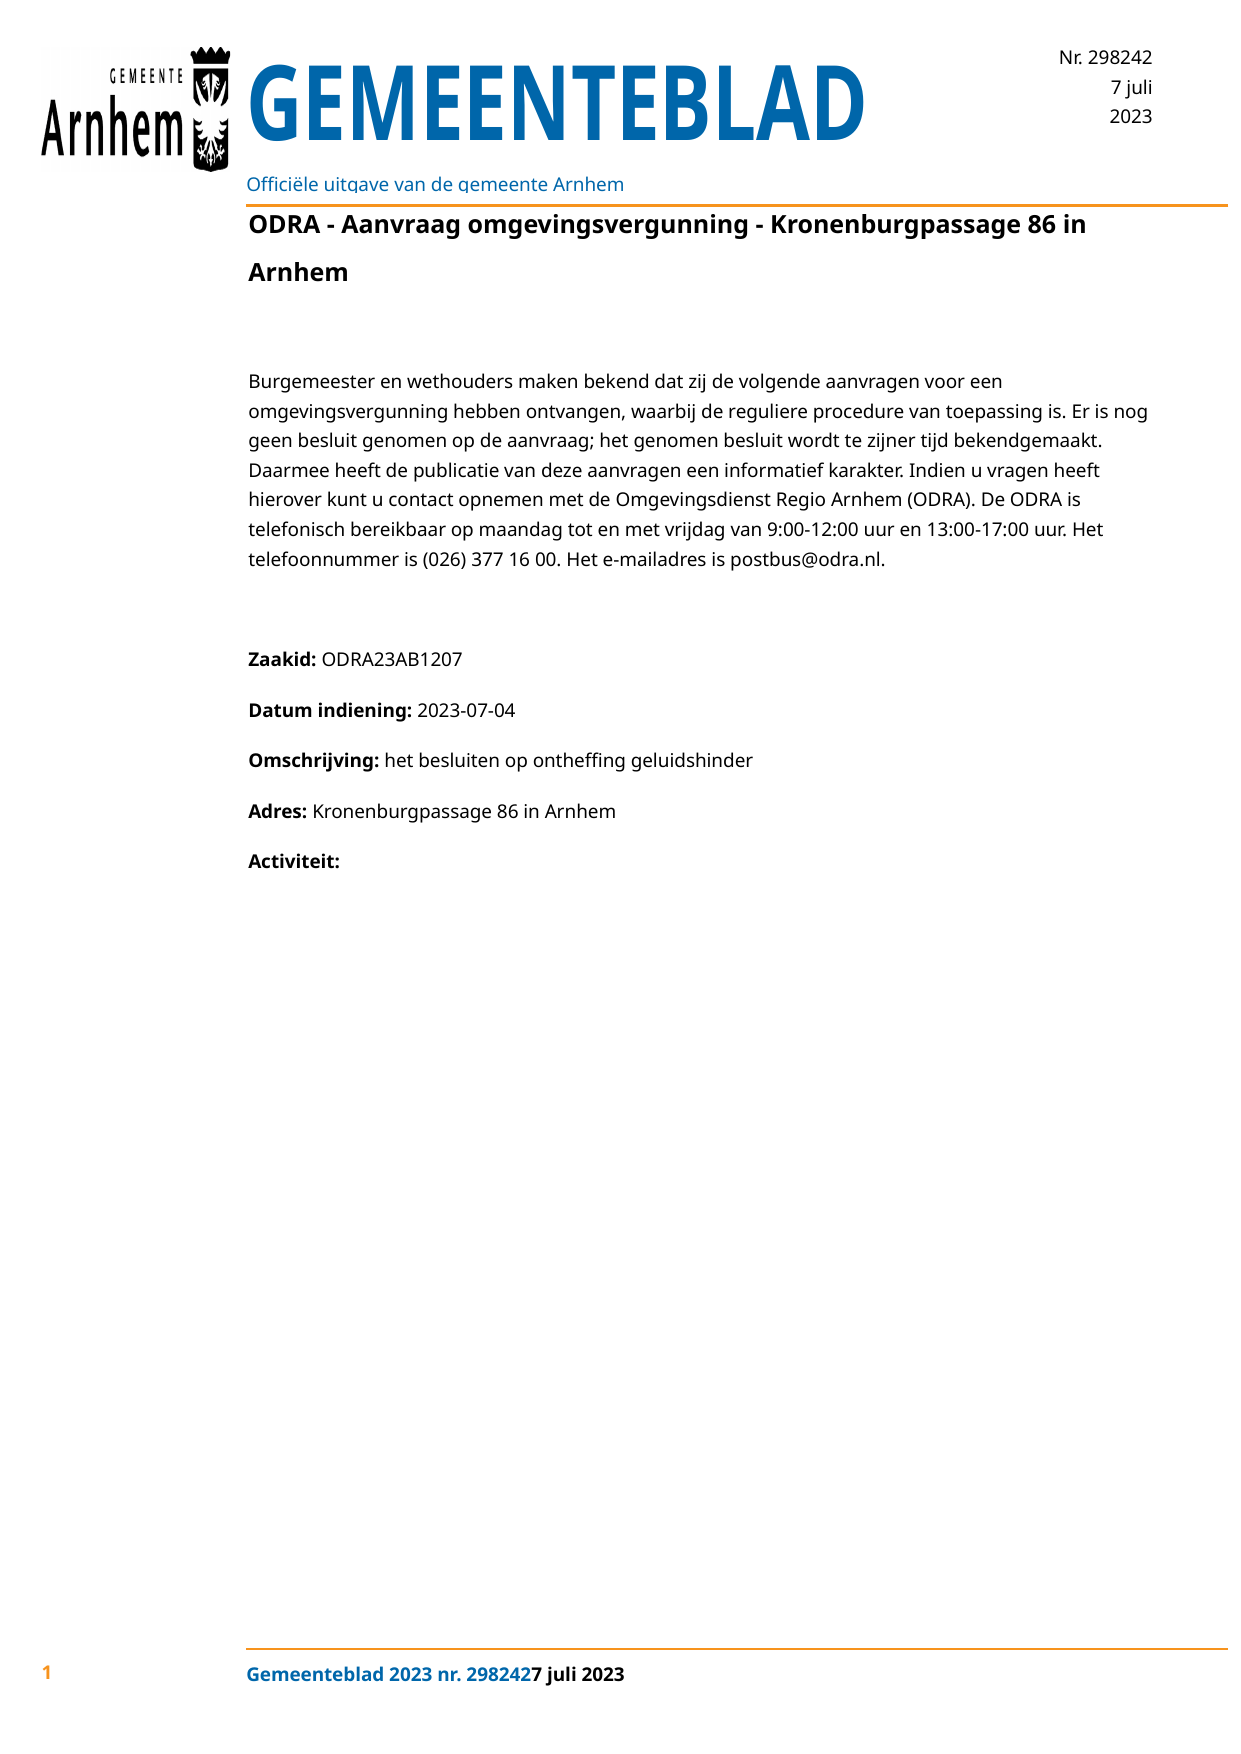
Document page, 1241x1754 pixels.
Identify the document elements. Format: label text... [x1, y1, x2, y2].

text ODRA - Aanvraag omgevingsvergunning - Kronenburgpassage 86 in Arnhem [248, 207, 1152, 288]
text Zaakid: ODRA23AB1207 [248, 647, 1152, 672]
text Burgemeester en wethouders maken bekend dat zij de volgende aanvragen voor een omgevingsvergunning hebben ontvangen, waarbij de reguliere procedure van toepassing is. Er is nog geen besluit genomen op de aanvraag; het genomen besluit wordt te zijner tijd bekendgemaakt. Daarmee heeft de publicatie van deze aanvragen een informatief karakter. Indien u vragen heeft hierover kunt u contact opnemen met de Omgevingsdienst Regio Arnhem (ODRA). De ODRA is telefonisch bereikbaar op maandag tot en met vrijdag van 9:00-12:00 uur en 13:00-17:00 uur. Het telefoonnummer is (026) 377 16 00. Het e-mailadres is postbus@odra.nl. [248, 368, 1152, 572]
text Datum indiening: 2023-07-04 [248, 697, 1152, 723]
text Adres: Kronenburgpassage 86 in Arnhem [248, 798, 1152, 824]
text Omschrijving: het besluiten op ontheffing geluidshinder [248, 747, 1152, 773]
text Activiteit: [248, 848, 1152, 874]
picture [41, 47, 231, 172]
